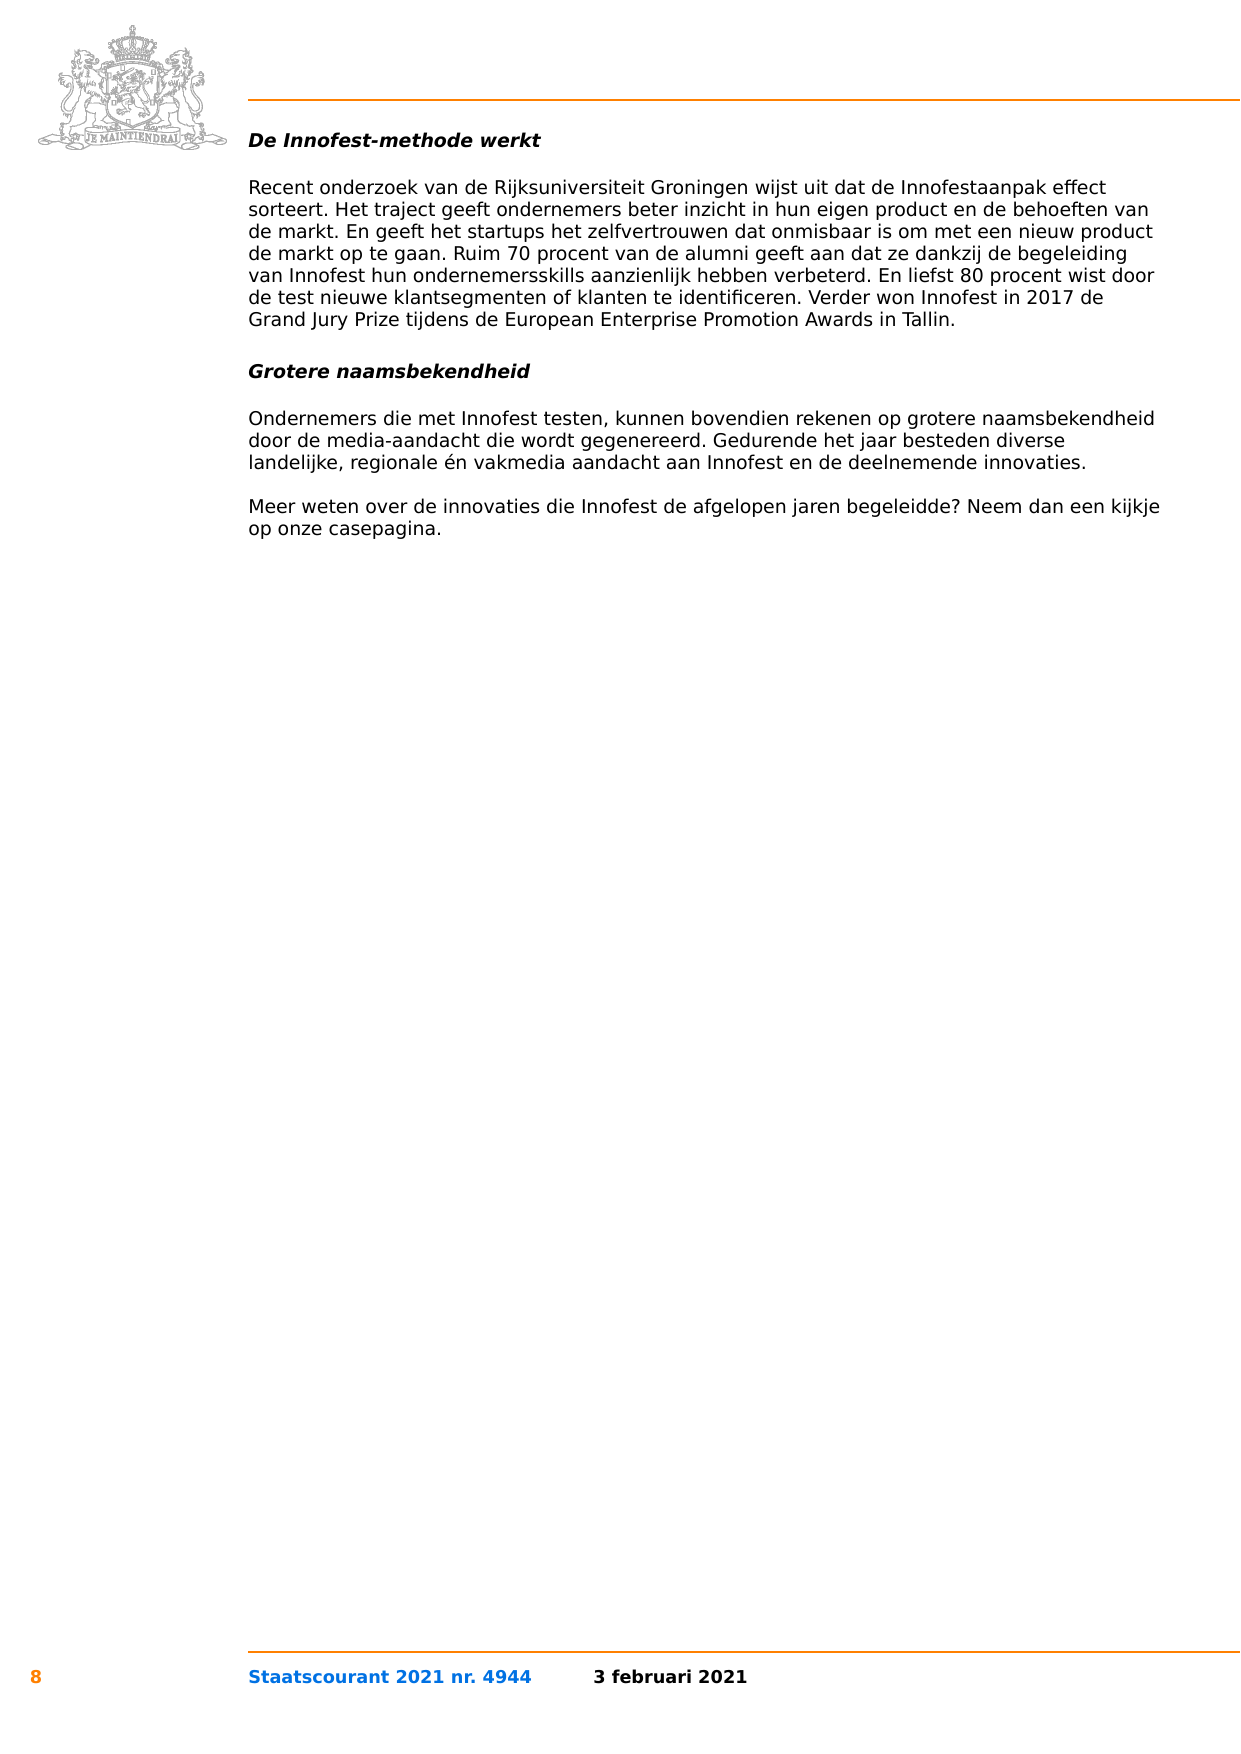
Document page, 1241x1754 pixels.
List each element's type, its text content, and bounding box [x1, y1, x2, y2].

text Ondernemers die met Innofest testen, kunnen bovendien rekenen op grotere naamsbekendheid door de media-aandacht die wordt gegenereerd. Gedurende het jaar besteden diverse landelijke, regionale én vakmedia aandacht aan Innofest en de deelnemende innovaties. [248, 408, 1163, 474]
subtitle Grotere naamsbekendheid [248, 361, 1163, 383]
subtitle De Innofest-methode werkt [248, 130, 1163, 152]
picture [38, 25, 227, 150]
text Meer weten over de innovaties die Innofest de afgelopen jaren begeleidde? Neem dan een kijkje op onze casepagina. [248, 496, 1163, 539]
text Recent onderzoek van de Rijksuniversiteit Groningen wijst uit dat de Innofestaanpak effect sorteert. Het traject geeft ondernemers beter inzicht in hun eigen product en de behoeften van de markt. En geeft het startups het zelfvertrouwen dat onmisbaar is om met een nieuw product de markt op te gaan. Ruim 70 procent van de alumni geeft aan dat ze dankzij de begeleiding van Innofest hun ondernemersskills aanzienlijk hebben verbeterd. En liefst 80 procent wist door de test nieuwe klantsegmenten of klanten te identificeren. Verder won Innofest in 2017 de Grand Jury Prize tijdens de European Enterprise Promotion Awards in Tallin. [248, 177, 1163, 331]
